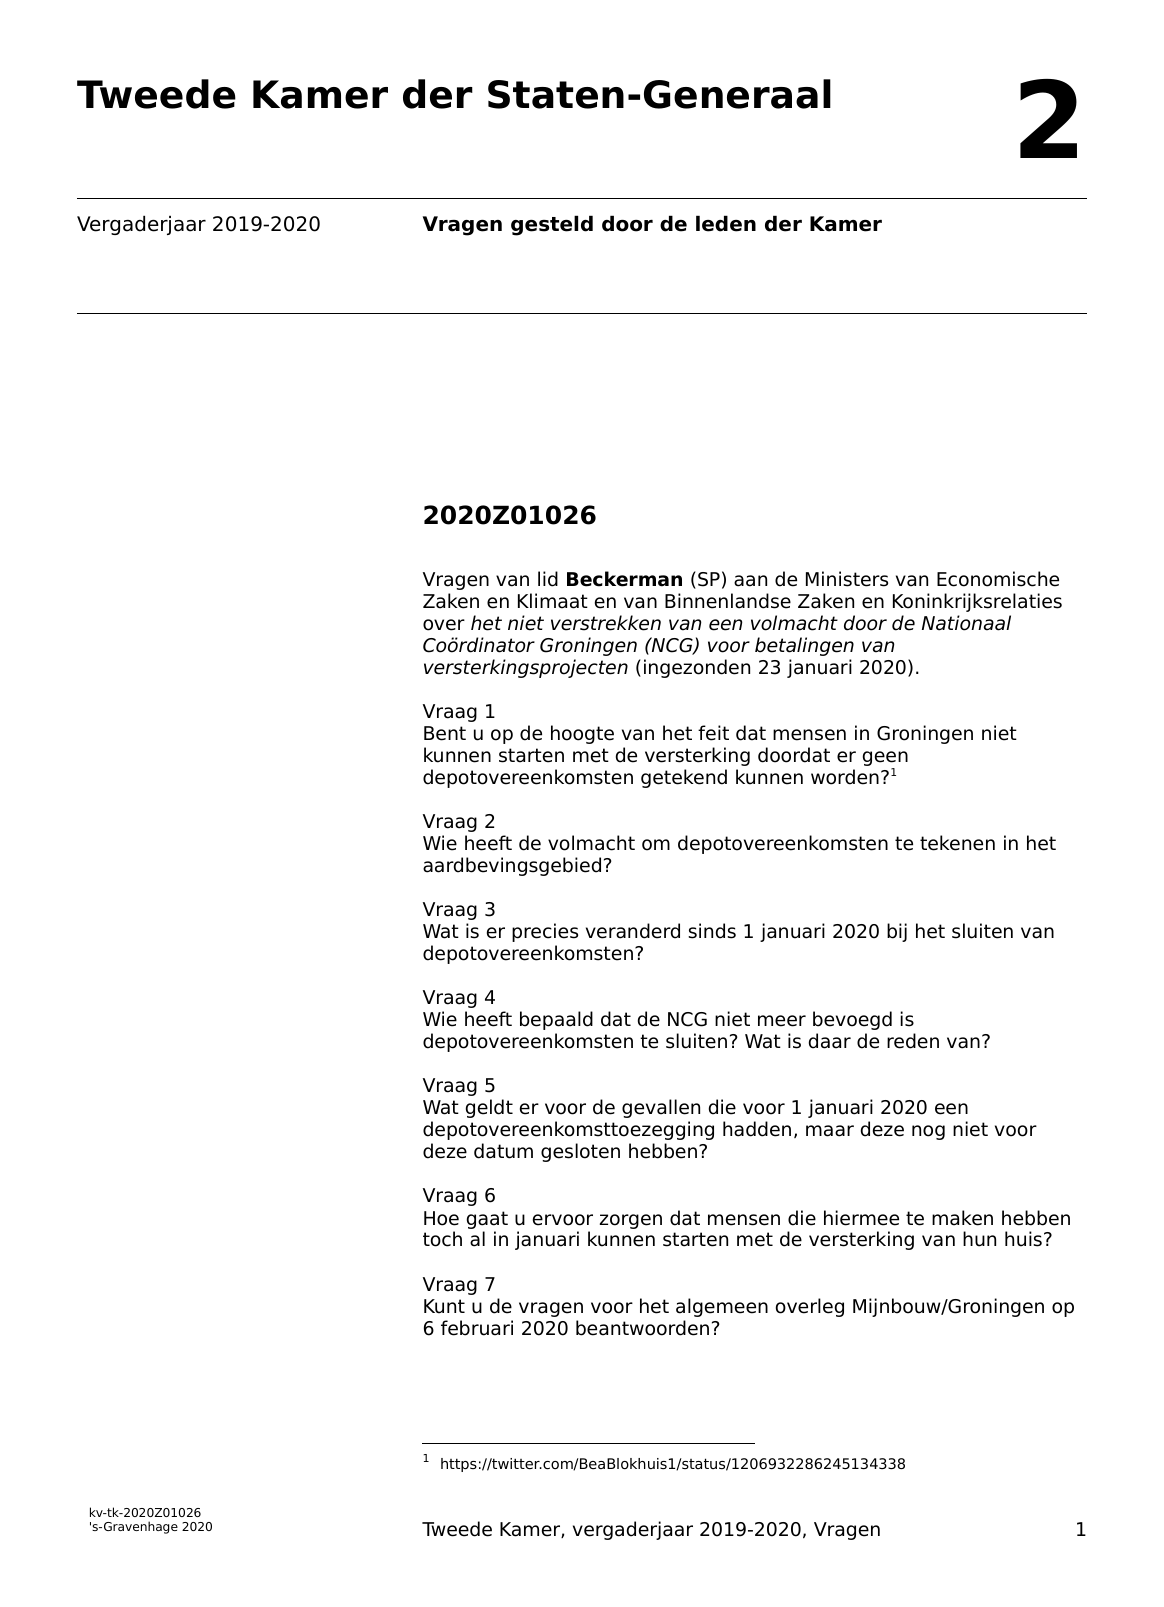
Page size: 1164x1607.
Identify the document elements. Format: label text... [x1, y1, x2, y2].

text Vraag 1 [422, 701, 1087, 723]
table_header Tweede Kamer der Staten-Generaal [77, 59, 886, 198]
text Vraag 5 [422, 1075, 1087, 1097]
text 2020Z01026 [422, 501, 1087, 531]
table_cell Vragen gesteld door de leden der Kamer [422, 199, 1087, 313]
text Wat is er precies veranderd sinds 1 januari 2020 bij het sluiten van depotovereenkomsten? [422, 921, 1087, 965]
text https://twitter.com/BeaBlokhuis1/status/1206932286245134338 [422, 1452, 1087, 1474]
text Wat geldt er voor de gevallen die voor 1 januari 2020 een depotovereenkomsttoezegging hadden, maar deze nog niet voor deze datum gesloten hebben? [422, 1097, 1087, 1163]
text Vragen van lid Beckerman (SP) aan de Ministers van Economische Zaken en Klimaat en van Binnenlandse Zaken en Koninkrijksrelaties over het niet verstrekken van een volmacht door de Nationaal Coördinator Groningen (NCG) voor betalingen van versterkingsprojecten (ingezonden 23 januari 2020). [422, 569, 1087, 679]
text Vraag 3 [422, 899, 1087, 921]
text Wie heeft bepaald dat de NCG niet meer bevoegd is depotovereenkomsten te sluiten? Wat is daar de reden van? [422, 1009, 1087, 1053]
table_cell Vergaderjaar 2019-2020 [77, 199, 422, 313]
text Kunt u de vragen voor het algemeen overleg Mijnbouw/Groningen op 6 februari 2020 beantwoorden? [422, 1296, 1087, 1339]
text Vraag 6 [422, 1185, 1087, 1207]
text 's-Gravenhage 2020 [88, 1520, 323, 1534]
table_header 2 [886, 59, 1087, 198]
text Hoe gaat u ervoor zorgen dat mensen die hiermee te maken hebben toch al in januari kunnen starten met de versterking van hun huis? [422, 1207, 1087, 1251]
text Vraag 2 [422, 811, 1087, 833]
text Vraag 4 [422, 987, 1087, 1009]
text Wie heeft de volmacht om depotovereenkomsten te tekenen in het aardbevingsgebied? [422, 833, 1087, 877]
text kv-tk-2020Z01026 [88, 1506, 323, 1520]
text Vraag 7 [422, 1273, 1087, 1296]
text Bent u op de hoogte van het feit dat mensen in Groningen niet kunnen starten met de versterking doordat er geen depotovereenkomsten getekend kunnen worden? [422, 723, 1087, 789]
